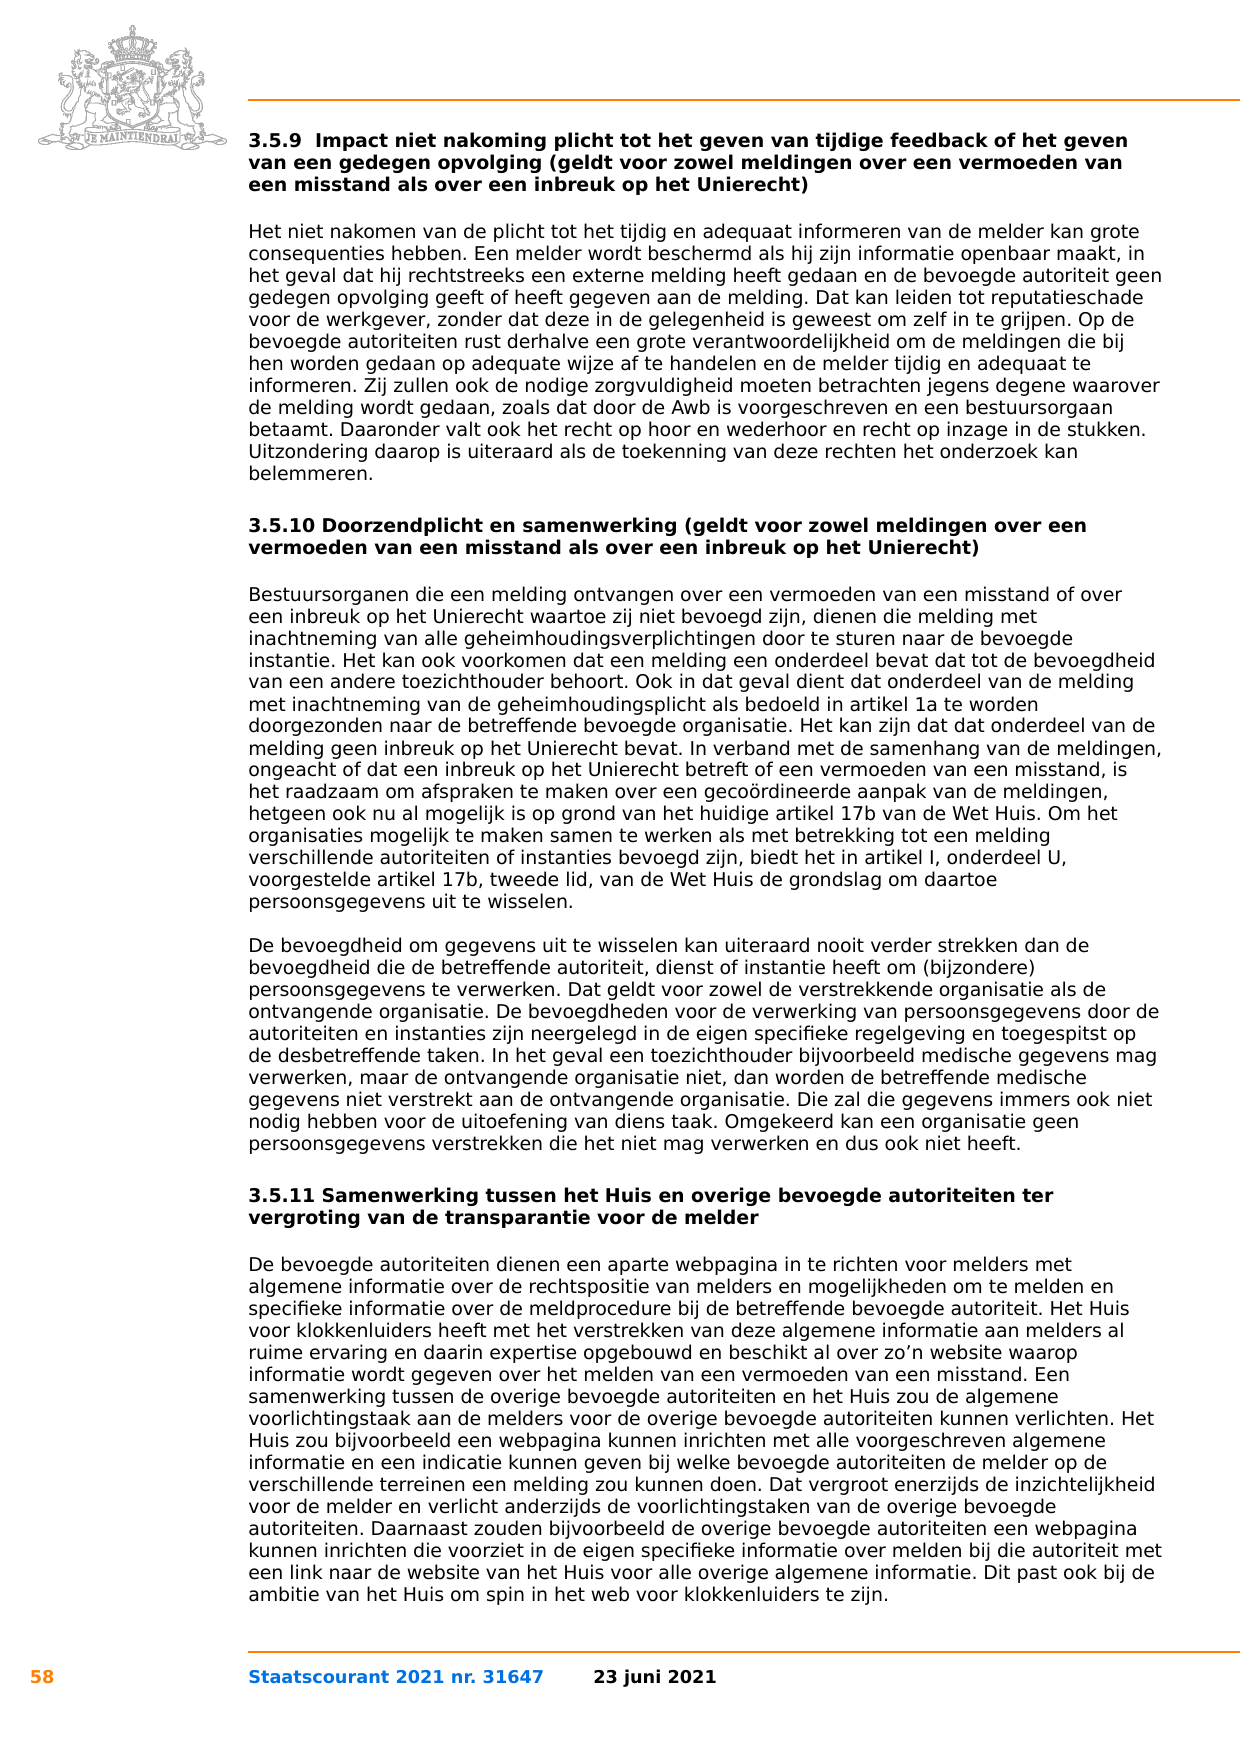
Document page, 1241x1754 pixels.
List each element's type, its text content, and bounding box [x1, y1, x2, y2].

subtitle 3.5.11 Samenwerking tussen het Huis en overige bevoegde autoriteiten ter vergroting van de transparantie voor de melder [248, 1185, 1163, 1229]
subtitle 3.5.10 Doorzendplicht en samenwerking (geldt voor zowel meldingen over een vermoeden van een misstand als over een inbreuk op het Unierecht) [248, 514, 1163, 558]
text De bevoegdheid om gegevens uit te wisselen kan uiteraard nooit verder strekken dan de bevoegdheid die de betreffende autoriteit, dienst of instantie heeft om (bijzondere) persoonsgegevens te verwerken. Dat geldt voor zowel de verstrekkende organisatie als de ontvangende organisatie. De bevoegdheden voor de verwerking van persoonsgegevens door de autoriteiten en instanties zijn neergelegd in de eigen specifieke regelgeving en toegespitst op de desbetreffende taken. In het geval een toezichthouder bijvoorbeeld medische gegevens mag verwerken, maar de ontvangende organisatie niet, dan worden de betreffende medische gegevens niet verstrekt aan de ontvangende organisatie. Die zal die gegevens immers ook niet nodig hebben voor de uitoefening van diens taak. Omgekeerd kan een organisatie geen persoonsgegevens verstrekken die het niet mag verwerken en dus ook niet heeft. [248, 935, 1163, 1155]
text De bevoegde autoriteiten dienen een aparte webpagina in te richten voor melders met algemene informatie over de rechtspositie van melders en mogelijkheden om te melden en specifieke informatie over de meldprocedure bij de betreffende bevoegde autoriteit. Het Huis voor klokkenluiders heeft met het verstrekken van deze algemene informatie aan melders al ruime ervaring en daarin expertise opgebouwd en beschikt al over zo’n website waarop informatie wordt gegeven over het melden van een vermoeden van een misstand. Een samenwerking tussen de overige bevoegde autoriteiten en het Huis zou de algemene voorlichtingstaak aan de melders voor de overige bevoegde autoriteiten kunnen verlichten. Het Huis zou bijvoorbeeld een webpagina kunnen inrichten met alle voorgeschreven algemene informatie en een indicatie kunnen geven bij welke bevoegde autoriteiten de melder op de verschillende terreinen een melding zou kunnen doen. Dat vergroot enerzijds de inzichtelijkheid voor de melder en verlicht anderzijds de voorlichtingstaken van de overige bevoegde autoriteiten. Daarnaast zouden bijvoorbeeld de overige bevoegde autoriteiten een webpagina kunnen inrichten die voorziet in de eigen specifieke informatie over melden bij die autoriteit met een link naar de website van het Huis voor alle overige algemene informatie. Dit past ook bij de ambitie van het Huis om spin in het web voor klokkenluiders te zijn. [248, 1254, 1163, 1606]
subtitle 3.5.9 Impact niet nakoming plicht tot het geven van tijdige feedback of het geven van een gedegen opvolging (geldt voor zowel meldingen over een vermoeden van een misstand als over een inbreuk op het Unierecht) [248, 130, 1163, 196]
text Het niet nakomen van de plicht tot het tijdig en adequaat informeren van de melder kan grote consequenties hebben. Een melder wordt beschermd als hij zijn informatie openbaar maakt, in het geval dat hij rechtstreeks een externe melding heeft gedaan en de bevoegde autoriteit geen gedegen opvolging geeft of heeft gegeven aan de melding. Dat kan leiden tot reputatieschade voor de werkgever, zonder dat deze in de gelegenheid is geweest om zelf in te grijpen. Op de bevoegde autoriteiten rust derhalve een grote verantwoordelijkheid om de meldingen die bij hen worden gedaan op adequate wijze af te handelen en de melder tijdig en adequaat te informeren. Zij zullen ook de nodige zorgvuldigheid moeten betrachten jegens degene waarover de melding wordt gedaan, zoals dat door de Awb is voorgeschreven en een bestuursorgaan betaamt. Daaronder valt ook het recht op hoor en wederhoor en recht op inzage in de stukken. Uitzondering daarop is uiteraard als de toekenning van deze rechten het onderzoek kan belemmeren. [248, 221, 1163, 484]
text Bestuursorganen die een melding ontvangen over een vermoeden van een misstand of over een inbreuk op het Unierecht waartoe zij niet bevoegd zijn, dienen die melding met inachtneming van alle geheimhoudingsverplichtingen door te sturen naar de bevoegde instantie. Het kan ook voorkomen dat een melding een onderdeel bevat dat tot de bevoegdheid van een andere toezichthouder behoort. Ook in dat geval dient dat onderdeel van de melding met inachtneming van de geheimhoudingsplicht als bedoeld in artikel 1a te worden doorgezonden naar de betreffende bevoegde organisatie. Het kan zijn dat dat onderdeel van de melding geen inbreuk op het Unierecht bevat. In verband met de samenhang van de meldingen, ongeacht of dat een inbreuk op het Unierecht betreft of een vermoeden van een misstand, is het raadzaam om afspraken te maken over een gecoördineerde aanpak van de meldingen, hetgeen ook nu al mogelijk is op grond van het huidige artikel 17b van de Wet Huis. Om het organisaties mogelijk te maken samen te werken als met betrekking tot een melding verschillende autoriteiten of instanties bevoegd zijn, biedt het in artikel I, onderdeel U, voorgestelde artikel 17b, tweede lid, van de Wet Huis de grondslag om daartoe persoonsgegevens uit te wisselen. [248, 583, 1163, 913]
picture [38, 25, 227, 150]
